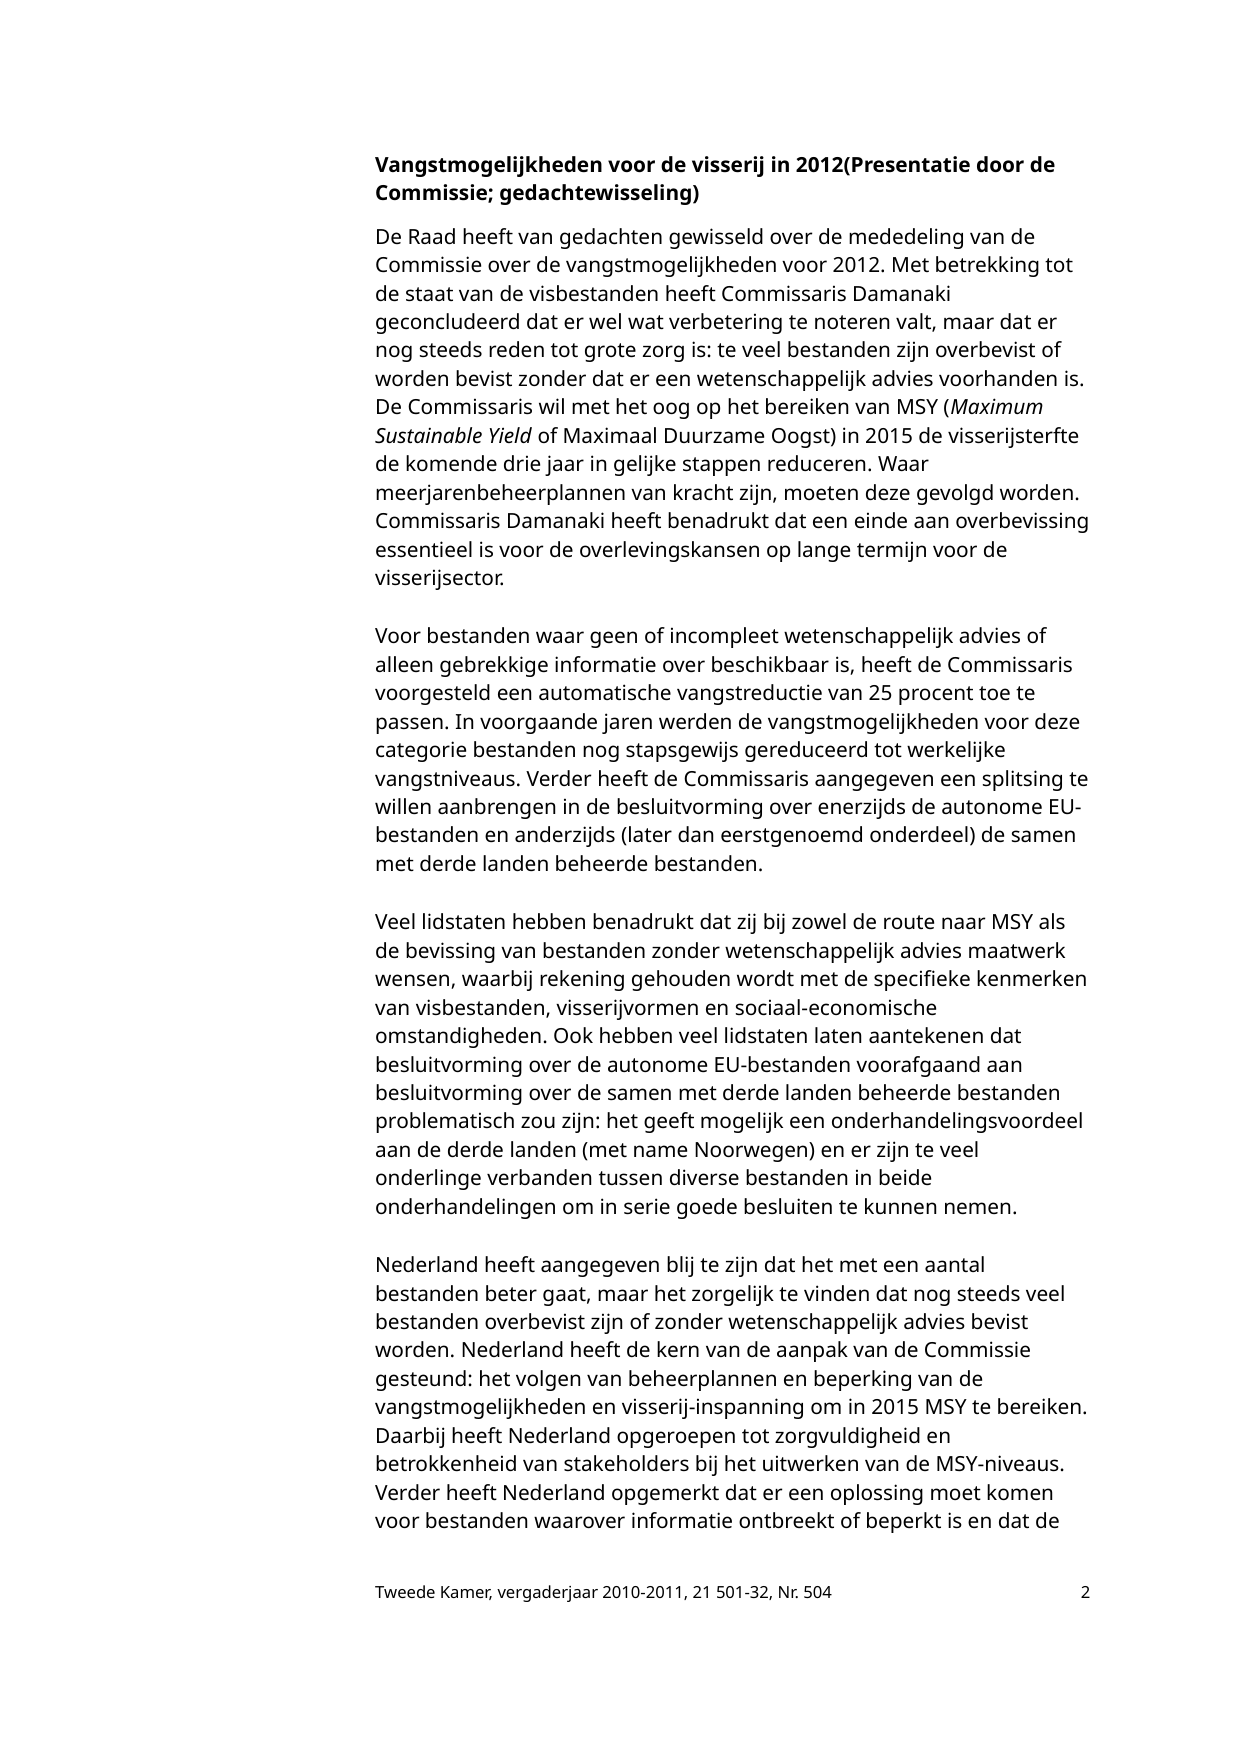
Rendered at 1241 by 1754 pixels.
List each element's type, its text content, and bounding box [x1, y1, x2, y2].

text Voor bestanden waar geen of incompleet wetenschappelijk advies of alleen gebrekkige informatie over beschikbaar is, heeft de Commissaris voorgesteld een automatische vangstreductie van 25 procent toe te passen. In voorgaande jaren werden de vangstmogelijkheden voor deze categorie bestanden nog stapsgewijs gereduceerd tot werkelijke vangstniveaus. Verder heeft de Commissaris aangegeven een splitsing te willen aanbrengen in de besluitvorming over enerzijds de autonome EU-bestanden en anderzijds (later dan eerstgenoemd onderdeel) de samen met derde landen beheerde bestanden. [375, 622, 1090, 877]
text De Commissaris wil met het oog op het bereiken van MSY (Maximum Sustainable Yield of Maximaal Duurzame Oogst) in 2015 de visserijsterfte de komende drie jaar in gelijke stappen reduceren. Waar meerjarenbeheerplannen van kracht zijn, moeten deze gevolgd worden. Commissaris Damanaki heeft benadrukt dat een einde aan overbevissing essentieel is voor de overlevingskansen op lange termijn voor de visserijsector. [375, 392, 1090, 592]
text Vangstmogelijkheden voor de visserij in 2012(Presentatie door de Commissie; gedachtewisseling) [375, 150, 1090, 207]
text Veel lidstaten hebben benadrukt dat zij bij zowel de route naar MSY als de bevissing van bestanden zonder wetenschappelijk advies maatwerk wensen, waarbij rekening gehouden wordt met de specifieke kenmerken van visbestanden, visserijvormen en sociaal-economische omstandigheden. Ook hebben veel lidstaten laten aantekenen dat besluitvorming over de autonome EU-bestanden voorafgaand aan besluitvorming over de samen met derde landen beheerde bestanden problematisch zou zijn: het geeft mogelijk een onderhandelingsvoordeel aan de derde landen (met name Noorwegen) en er zijn te veel onderlinge verbanden tussen diverse bestanden in beide onderhandelingen om in serie goede besluiten te kunnen nemen. [375, 907, 1090, 1220]
text De Raad heeft van gedachten gewisseld over de mededeling van de Commissie over de vangstmogelijkheden voor 2012. Met betrekking tot de staat van de visbestanden heeft Commissaris Damanaki geconcludeerd dat er wel wat verbetering te noteren valt, maar dat er nog steeds reden tot grote zorg is: te veel bestanden zijn overbevist of worden bevist zonder dat er een wetenschappelijk advies voorhanden is. [375, 222, 1090, 392]
text Nederland heeft aangegeven blij te zijn dat het met een aantal bestanden beter gaat, maar het zorgelijk te vinden dat nog steeds veel bestanden overbevist zijn of zonder wetenschappelijk advies bevist worden. Nederland heeft de kern van de aanpak van de Commissie gesteund: het volgen van beheerplannen en beperking van de vangstmogelijkheden en visserij-inspanning om in 2015 MSY te bereiken. Daarbij heeft Nederland opgeroepen tot zorgvuldigheid en betrokkenheid van stakeholders bij het uitwerken van de MSY-niveaus. Verder heeft Nederland opgemerkt dat er een oplossing moet komen voor bestanden waarover informatie ontbreekt of beperkt is en dat de [375, 1250, 1090, 1535]
